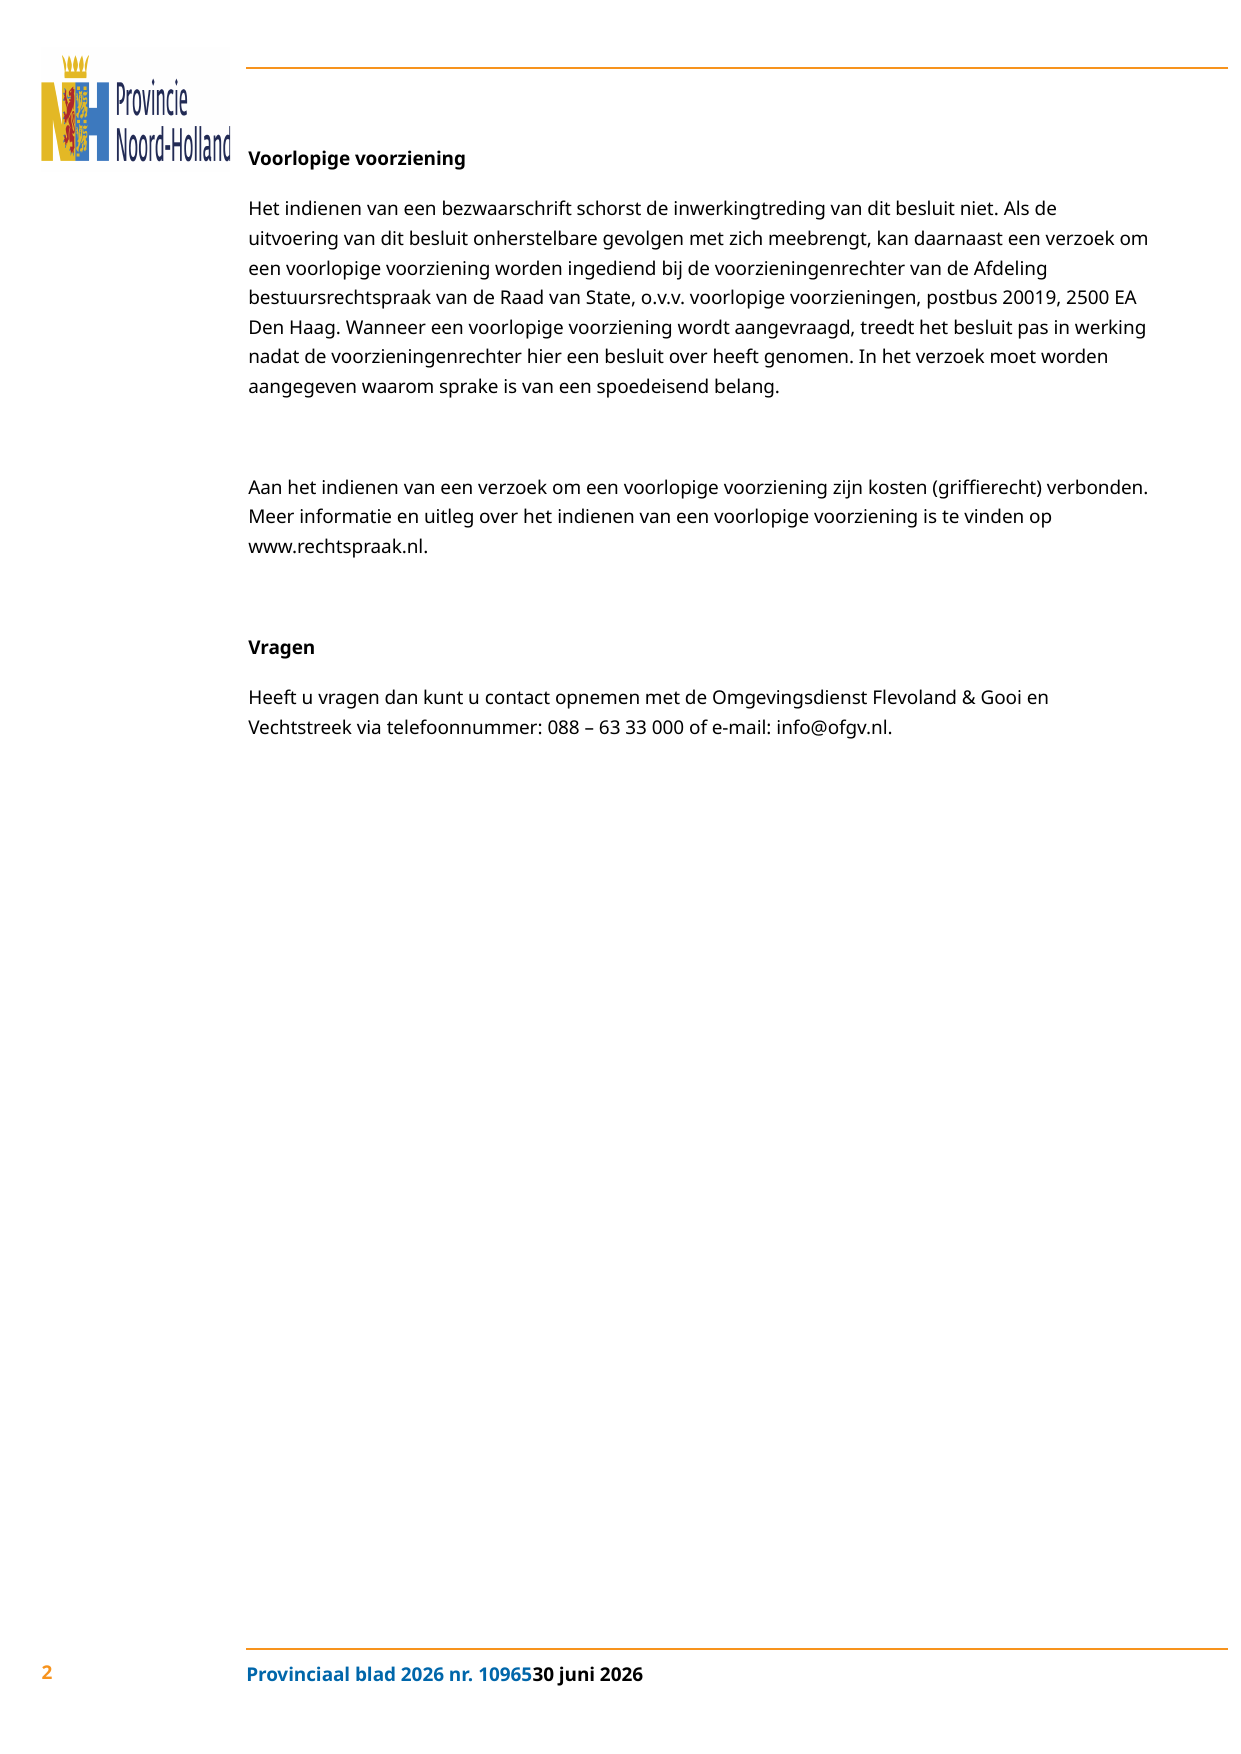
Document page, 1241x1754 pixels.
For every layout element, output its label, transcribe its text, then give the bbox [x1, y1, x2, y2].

text Aan het indienen van een verzoek om een voorlopige voorziening zijn kosten (griffierecht) verbonden. Meer informatie en uitleg over het indienen van een voorlopige voorziening is te vinden op www.rechtspraak.nl. [248, 474, 1152, 559]
text Heeft u vragen dan kunt u contact opnemen met de Omgevingsdienst Flevoland & Gooi en Vechtstreek via telefoonnummer: 088 – 63 33 000 of e-mail: info@ofgv.nl. [248, 684, 1152, 740]
text Het indienen van een bezwaarschrift schorst de inwerkingtreding van dit besluit niet. Als de uitvoering van dit besluit onherstelbare gevolgen met zich meebrengt, kan daarnaast een verzoek om een voorlopige voorziening worden ingediend bij de voorzieningenrechter van de Afdeling bestuursrechtspraak van de Raad van State, o.v.v. voorlopige voorzieningen, postbus 20019, 2500 EA Den Haag. Wanneer een voorlopige voorziening wordt aangevraagd, treedt het besluit pas in werking nadat de voorzieningenrechter hier een besluit over heeft genomen. In het verzoek moet worden aangegeven waarom sprake is van een spoedeisend belang. [248, 196, 1152, 399]
text Voorlopige voorziening [248, 145, 1152, 171]
picture [41, 47, 231, 172]
text Vragen [248, 634, 1152, 660]
